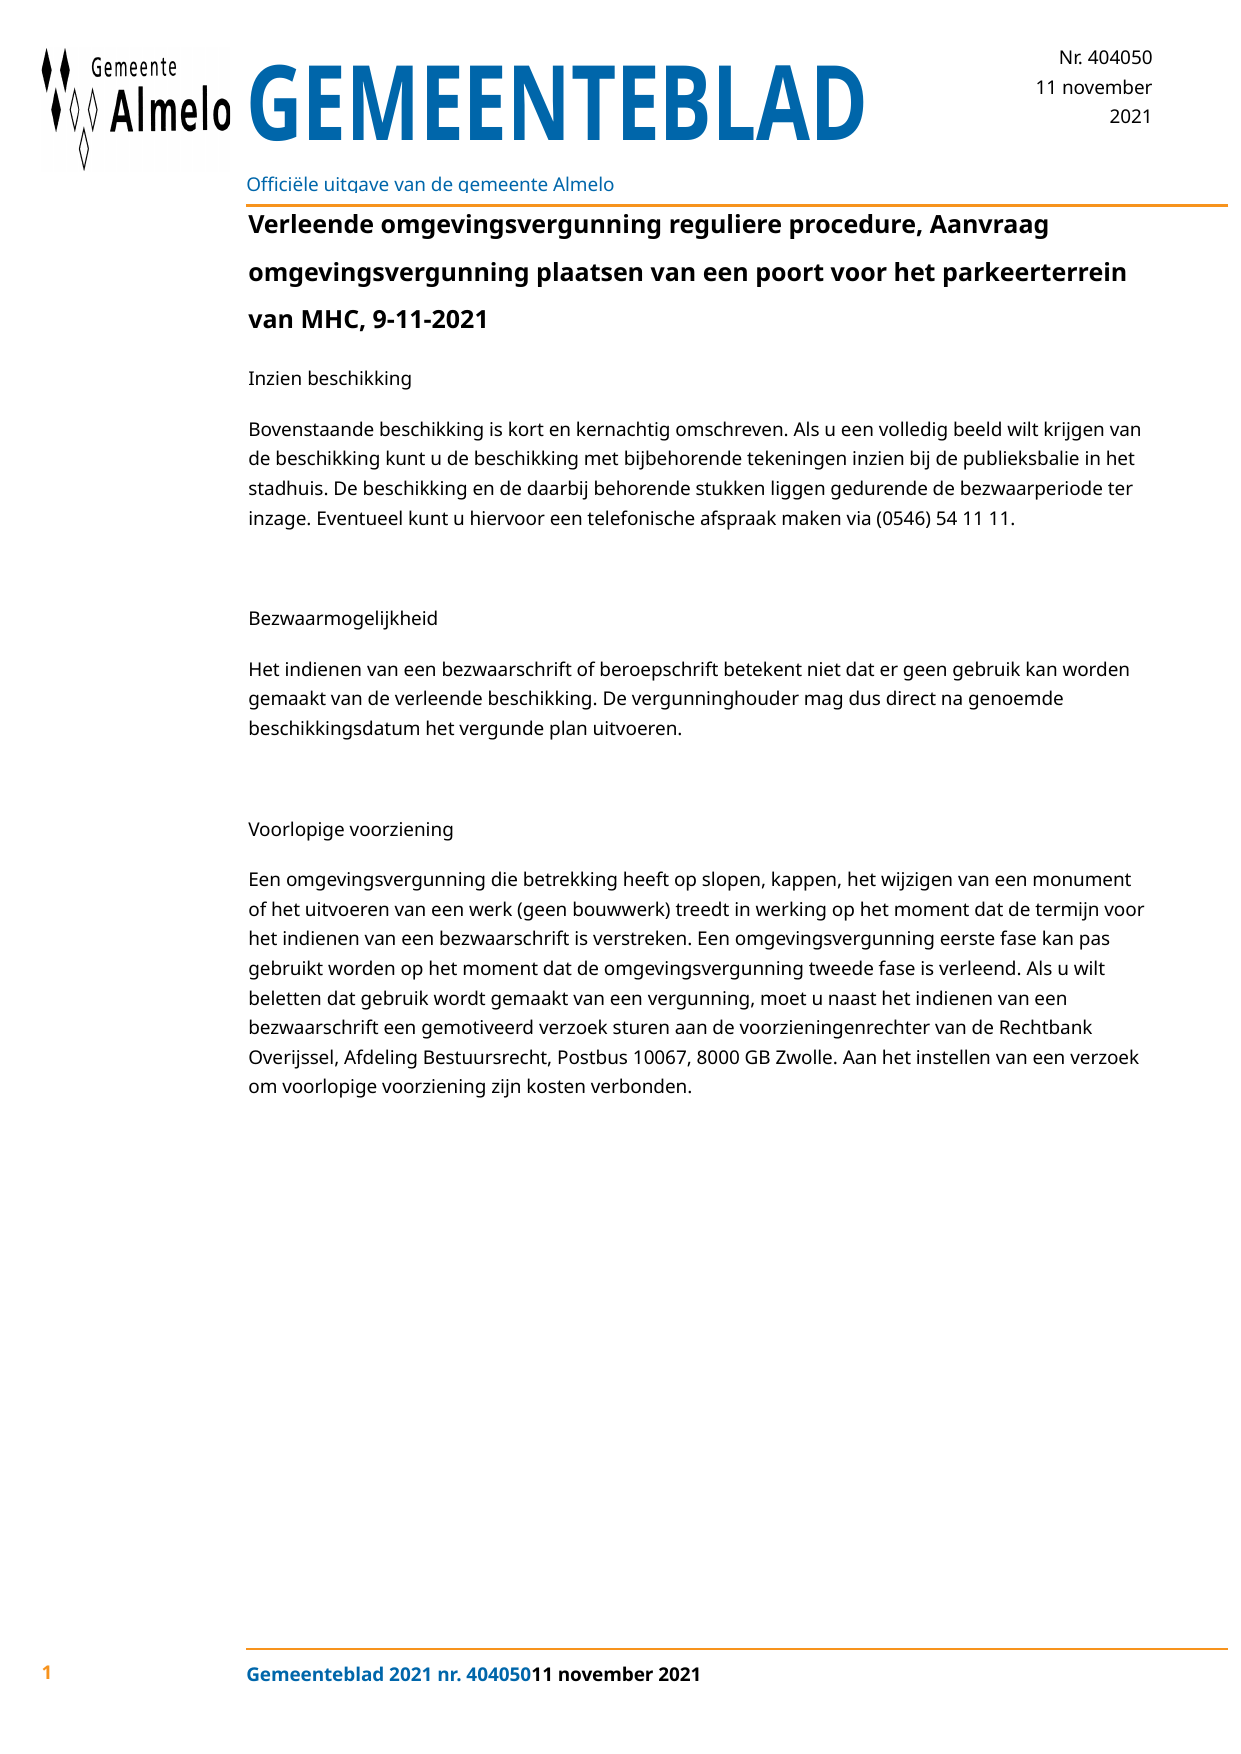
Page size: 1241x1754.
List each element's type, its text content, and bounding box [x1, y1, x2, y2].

text Voorlopige voorziening [248, 816, 1152, 842]
text Het indienen van een bezwaarschrift of beroepschrift betekent niet dat er geen gebruik kan worden gemaakt van de verleende beschikking. De vergunninghouder mag dus direct na genoemde beschikkingsdatum het vergunde plan uitvoeren. [248, 656, 1152, 741]
text Bezwaarmogelijkheid [248, 606, 1152, 631]
picture [41, 47, 231, 172]
text Een omgevingsvergunning die betrekking heeft op slopen, kappen, het wijzigen van een monument of het uitvoeren van een werk (geen bouwwerk) treedt in werking op het moment dat de termijn voor het indienen van een bezwaarschrift is verstreken. Een omgevingsvergunning eerste fase kan pas gebruikt worden op het moment dat de omgevingsvergunning tweede fase is verleend. Als u wilt beletten dat gebruik wordt gemaakt van een vergunning, moet u naast het indienen van een bezwaarschrift een gemotiveerd verzoek sturen aan de voorzieningenrechter van de Rechtbank Overijssel, Afdeling Bestuursrecht, Postbus 10067, 8000 GB Zwolle. Aan het instellen van een verzoek om voorlopige voorziening zijn kosten verbonden. [248, 866, 1152, 1099]
text Verleende omgevingsvergunning reguliere procedure, Aanvraag omgevingsvergunning plaatsen van een poort voor het parkeerterrein van MHC, 9-11-2021 [248, 207, 1152, 336]
text Inzien beschikking [248, 366, 1152, 391]
text Bovenstaande beschikking is kort en kernachtig omschreven. Als u een volledig beeld wilt krijgen van de beschikking kunt u de beschikking met bijbehorende tekeningen inzien bij de publieksbalie in het stadhuis. De beschikking en de daarbij behorende stukken liggen gedurende de bezwaarperiode ter inzage. Eventueel kunt u hiervoor een telefonische afspraak maken via (0546) 54 11 11. [248, 416, 1152, 530]
